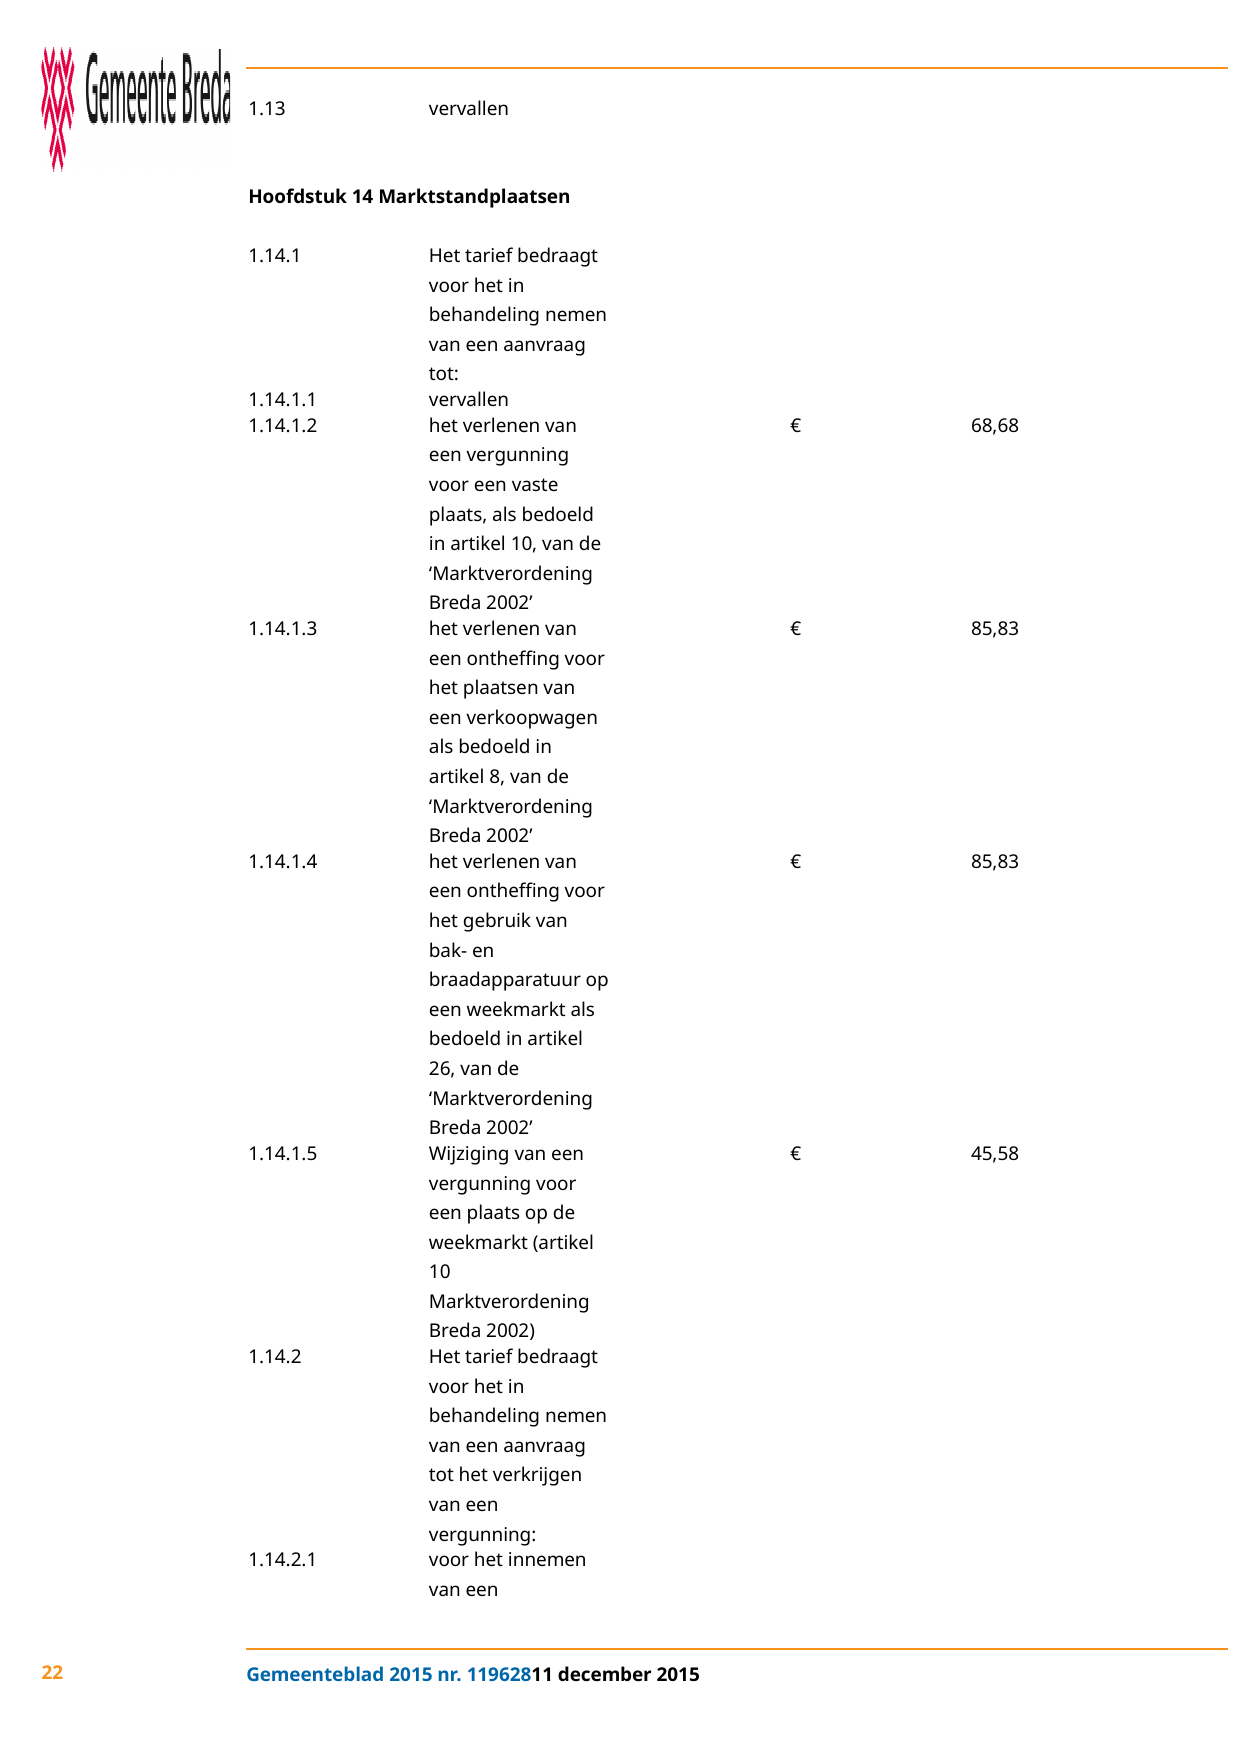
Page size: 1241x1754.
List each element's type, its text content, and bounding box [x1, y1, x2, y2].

table_cell 1.14.1.2 [248, 412, 429, 615]
table_cell [790, 1547, 971, 1602]
table_cell 85,83 [971, 848, 1152, 1140]
table_header [971, 95, 1152, 121]
table_cell 1.14.1.3 [248, 615, 429, 848]
table_header [790, 95, 971, 121]
table_cell voor het innemen van een [429, 1547, 609, 1602]
table_cell Het tarief bedraagt voor het in behandeling nemen van een aanvraag tot het verkrijgen van een vergunning: [429, 1343, 609, 1547]
table_header 1.13 [248, 95, 429, 121]
table_cell 1.14.1.1 [248, 386, 429, 412]
table_cell [609, 615, 790, 848]
table_cell [790, 386, 971, 412]
table_cell [971, 1547, 1152, 1602]
table_cell [609, 848, 790, 1140]
table_header [790, 242, 971, 386]
table_cell Wijziging van een vergunning voor een plaats op de weekmarkt (artikel 10 Marktverordening Breda 2002) [429, 1140, 609, 1343]
table_header [609, 242, 790, 386]
table_cell 68,68 [971, 412, 1152, 615]
table_cell het verlenen van een ontheffing voor het gebruik van bak- en braadapparatuur op een weekmarkt als bedoeld in artikel 26, van de ‘Marktverordening Breda 2002’ [429, 848, 609, 1140]
text Hoofdstuk 14 Marktstandplaatsen [248, 183, 1152, 209]
table_cell 1.14.2 [248, 1343, 429, 1547]
table_cell het verlenen van een ontheffing voor het plaatsen van een verkoopwagen als bedoeld in artikel 8, van de ‘Marktverordening Breda 2002’ [429, 615, 609, 848]
table_header vervallen [429, 95, 609, 121]
table_header [609, 95, 790, 121]
table_cell 1.14.2.1 [248, 1547, 429, 1602]
table_cell [971, 386, 1152, 412]
picture [41, 47, 231, 172]
table_cell [790, 1343, 971, 1547]
table_header 1.14.1 [248, 242, 429, 386]
table_cell 45,58 [971, 1140, 1152, 1343]
table_cell [609, 1140, 790, 1343]
table_cell € [790, 1140, 971, 1343]
table_cell [609, 1343, 790, 1547]
table_header [971, 242, 1152, 386]
table_cell 1.14.1.4 [248, 848, 429, 1140]
table_cell 1.14.1.5 [248, 1140, 429, 1343]
table_cell [971, 1343, 1152, 1547]
table_cell vervallen [429, 386, 609, 412]
table_cell € [790, 848, 971, 1140]
table_header Het tarief bedraagt voor het in behandeling nemen van een aanvraag tot: [429, 242, 609, 386]
table_cell 85,83 [971, 615, 1152, 848]
table_cell [609, 412, 790, 615]
table_cell [609, 1547, 790, 1602]
table_cell € [790, 615, 971, 848]
table_cell [609, 386, 790, 412]
table_cell het verlenen van een vergunning voor een vaste plaats, als bedoeld in artikel 10, van de ‘Marktverordening Breda 2002’ [429, 412, 609, 615]
table_cell € [790, 412, 971, 615]
